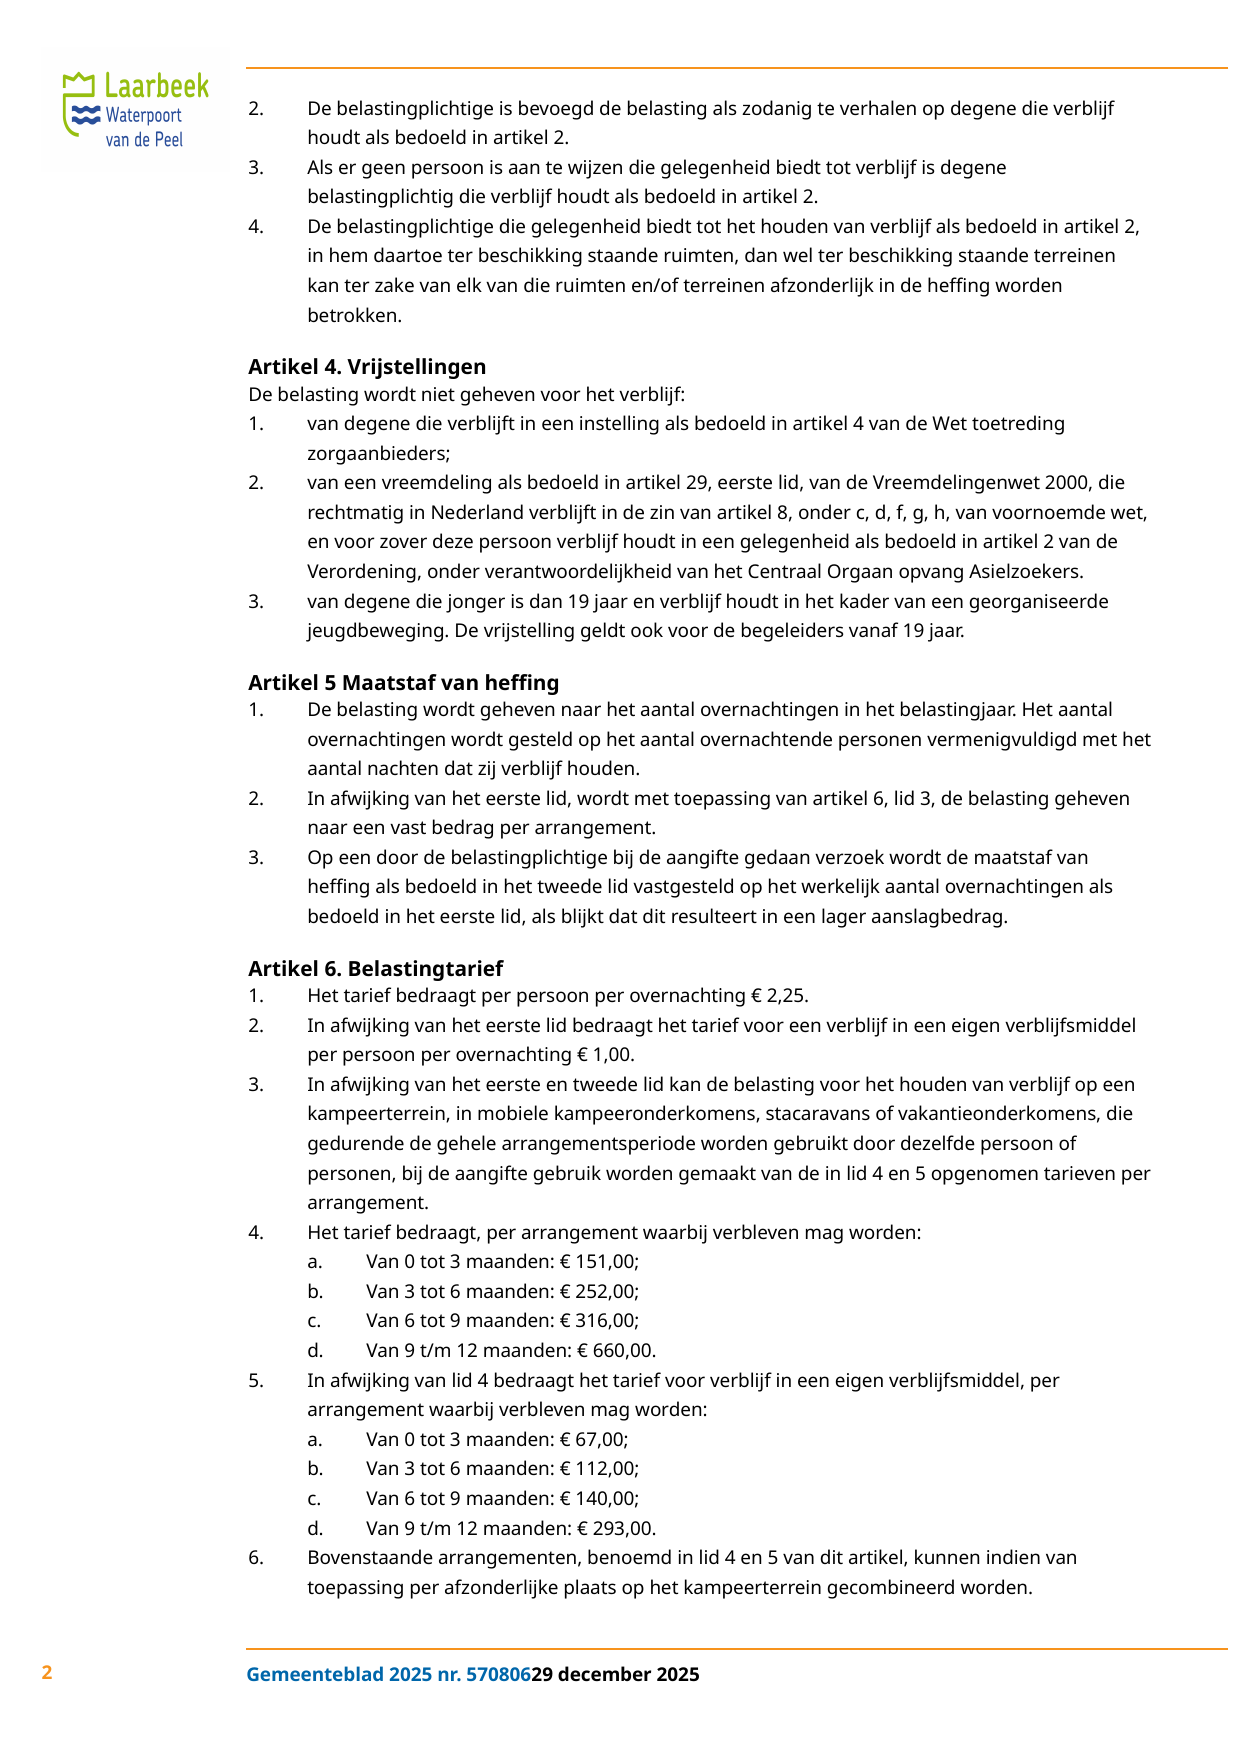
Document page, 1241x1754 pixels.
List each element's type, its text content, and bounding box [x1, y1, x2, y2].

list Van 0 tot 3 maanden: € 67,00; [307, 1426, 1152, 1452]
list Van 9 t/m 12 maanden: € 293,00. [307, 1515, 1152, 1540]
list Bovenstaande arrangementen, benoemd in lid 4 en 5 van dit artikel, kunnen indien van toepassing per afzonderlijke plaats op het kampeerterrein gecombineerd worden. [248, 1544, 1152, 1599]
list Het tarief bedraagt, per arrangement waarbij verbleven mag worden: [248, 1219, 1152, 1244]
list Op een door de belastingplichtige bij de aangifte gedaan verzoek wordt de maatstaf van heffing als bedoeld in het tweede lid vastgesteld op het werkelijk aantal overnachtingen als bedoeld in het eerste lid, als blijkt dat dit resulteert in een lager aanslagbedrag. [248, 844, 1152, 929]
list van degene die jonger is dan 19 jaar en verblijf houdt in het kader van een georganiseerde jeugdbeweging. De vrijstelling geldt ook voor de begeleiders vanaf 19 jaar. [248, 588, 1152, 643]
list van degene die verblijft in een instelling als bedoeld in artikel 4 van de Wet toetreding zorgaanbieders; [248, 410, 1152, 466]
list In afwijking van het eerste lid, wordt met toepassing van artikel 6, lid 3, de belasting geheven naar een vast bedrag per arrangement. [248, 785, 1152, 840]
list Van 6 tot 9 maanden: € 140,00; [307, 1485, 1152, 1511]
list Van 6 tot 9 maanden: € 316,00; [307, 1308, 1152, 1333]
text De belasting wordt niet geheven voor het verblijf: [248, 381, 1152, 406]
list van een vreemdeling als bedoeld in artikel 29, eerste lid, van de Vreemdelingenwet 2000, die rechtmatig in Nederland verblijft in de zin van artikel 8, onder c, d, f, g, h, van voornoemde wet, en voor zover deze persoon verblijf houdt in een gelegenheid als bedoeld in artikel 2 van de Verordening, onder verantwoordelijkheid van het Centraal Orgaan opvang Asielzoekers. [248, 469, 1152, 584]
list Van 3 tot 6 maanden: € 112,00; [307, 1456, 1152, 1481]
list Het tarief bedraagt per persoon per overnachting € 2,25. [248, 982, 1152, 1008]
text Artikel 5 Maatstaf van heffing [248, 668, 1152, 696]
list Van 3 tot 6 maanden: € 252,00; [307, 1278, 1152, 1304]
list In afwijking van het eerste en tweede lid kan de belasting voor het houden van verblijf op een kampeerterrein, in mobiele kampeeronderkomens, stacaravans of vakantieonderkomens, die gedurende de gehele arrangementsperiode worden gebruikt door dezelfde persoon of personen, bij de aangifte gebruik worden gemaakt van de in lid 4 en 5 opgenomen tarieven per arrangement. [248, 1071, 1152, 1215]
list De belastingplichtige die gelegenheid biedt tot het houden van verblijf als bedoeld in artikel 2, in hem daartoe ter beschikking staande ruimten, dan wel ter beschikking staande terreinen kan ter zake van elk van die ruimten en/of terreinen afzonderlijk in de heffing worden betrokken. [248, 213, 1152, 328]
list De belastingplichtige is bevoegd de belasting als zodanig te verhalen op degene die verblijf houdt als bedoeld in artikel 2. [248, 95, 1152, 150]
list In afwijking van lid 4 bedraagt het tarief voor verblijf in een eigen verblijfsmiddel, per arrangement waarbij verbleven mag worden: [248, 1367, 1152, 1422]
list In afwijking van het eerste lid bedraagt het tarief voor een verblijf in een eigen verblijfsmiddel per persoon per overnachting € 1,00. [248, 1012, 1152, 1067]
list Van 0 tot 3 maanden: € 151,00; [307, 1248, 1152, 1274]
list Van 9 t/m 12 maanden: € 660,00. [307, 1337, 1152, 1363]
list Als er geen persoon is aan te wijzen die gelegenheid biedt tot verblijf is degene belastingplichtig die verblijf houdt als bedoeld in artikel 2. [248, 154, 1152, 209]
text Artikel 4. Vrijstellingen [248, 352, 1152, 381]
text Artikel 6. Belastingtarief [248, 954, 1152, 982]
list De belasting wordt geheven naar het aantal overnachtingen in het belastingjaar. Het aantal overnachtingen wordt gesteld op het aantal overnachtende personen vermenigvuldigd met het aantal nachten dat zij verblijf houden. [248, 696, 1152, 781]
picture [41, 47, 231, 172]
